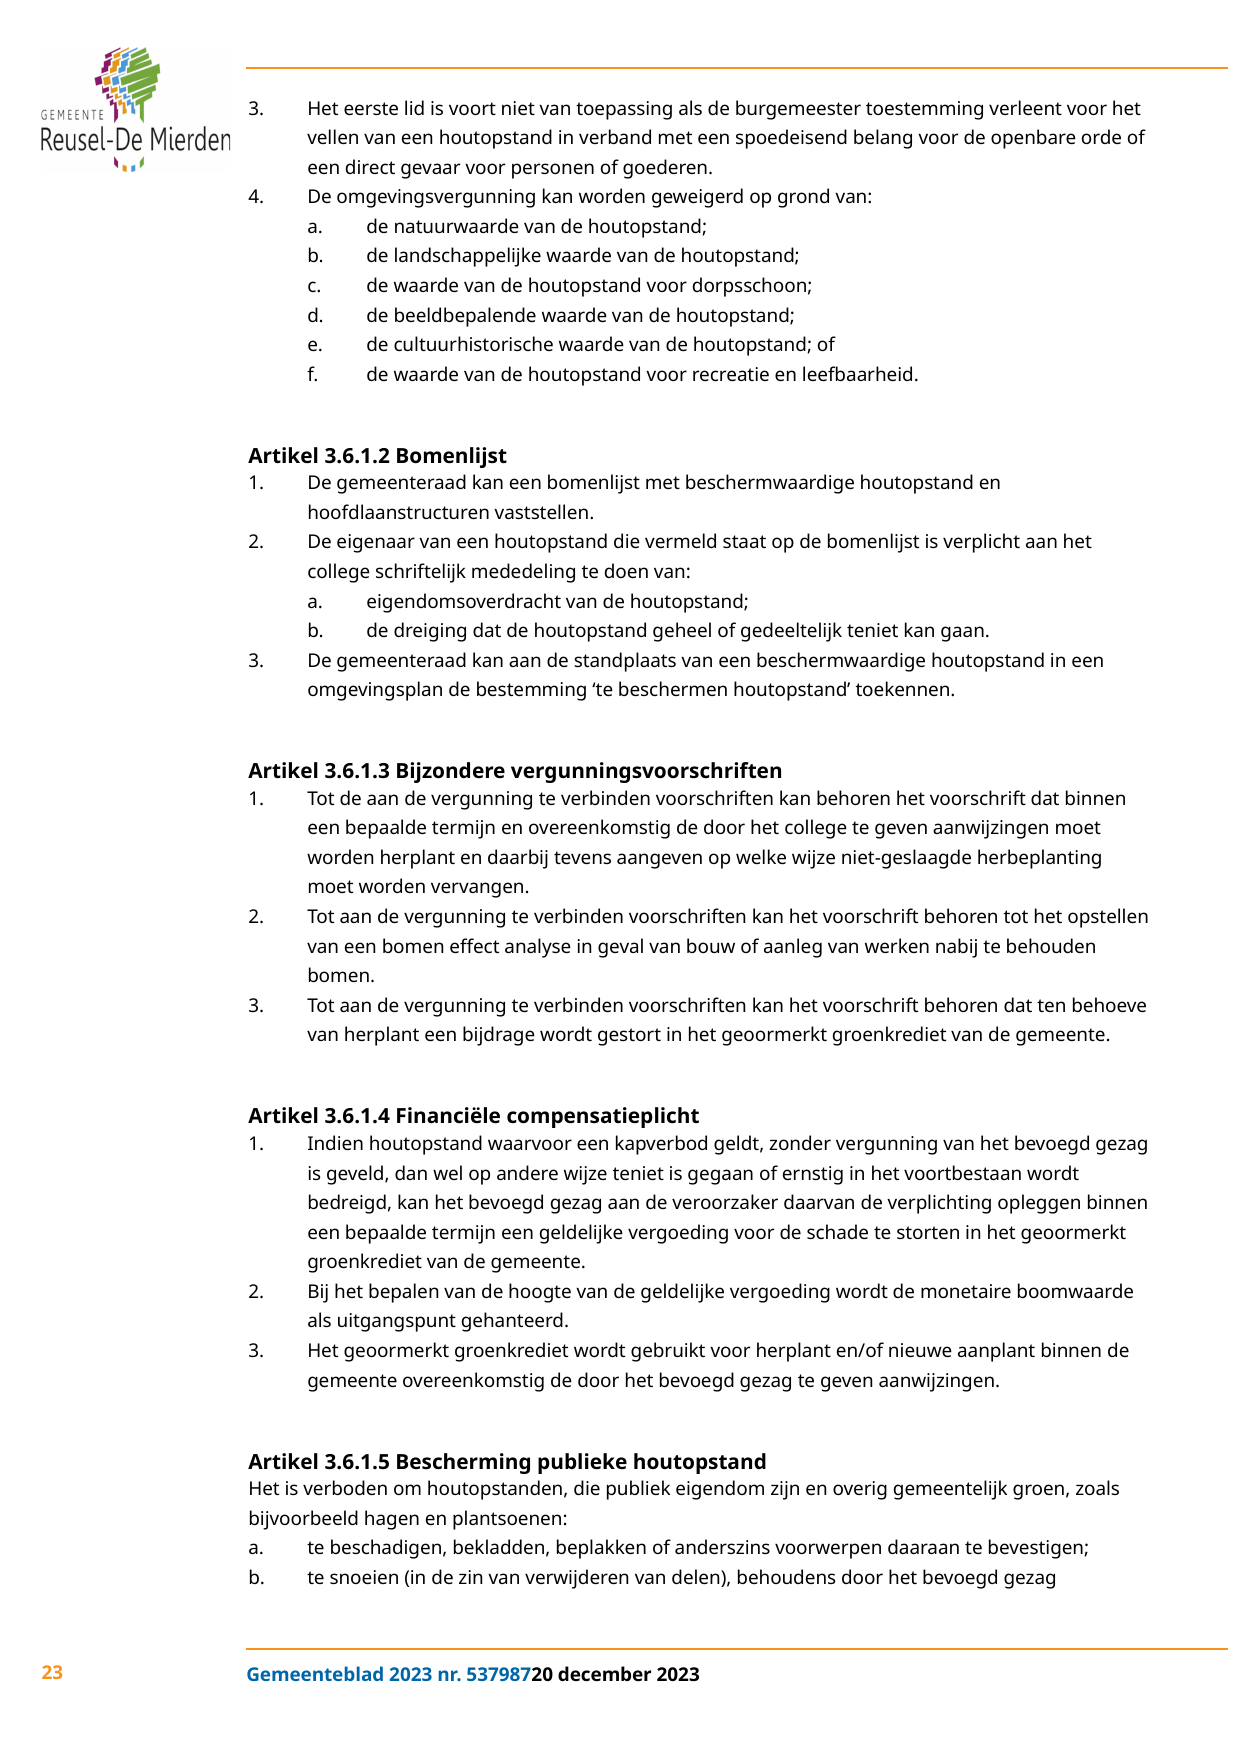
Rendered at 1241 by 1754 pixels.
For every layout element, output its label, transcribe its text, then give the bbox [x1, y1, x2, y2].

list Indien houtopstand waarvoor een kapverbod geldt, zonder vergunning van het bevoegd gezag is geveld, dan wel op andere wijze teniet is gegaan of ernstig in het voortbestaan wordt bedreigd, kan het bevoegd gezag aan de veroorzaker daarvan de verplichting opleggen binnen een bepaalde termijn een geldelijke vergoeding voor de schade te storten in het geoormerkt groenkrediet van de gemeente. [248, 1130, 1152, 1274]
list te beschadigen, bekladden, beplakken of anderszins voorwerpen daaraan te bevestigen; [248, 1534, 1152, 1560]
list De gemeenteraad kan een bomenlijst met beschermwaardige houtopstand en hoofdlaanstructuren vaststellen. [248, 469, 1152, 525]
text Artikel 3.6.1.5 Bescherming publieke houtopstand [248, 1447, 1152, 1475]
text Artikel 3.6.1.3 Bijzondere vergunningsvoorschriften [248, 757, 1152, 785]
list Het eerste lid is voort niet van toepassing als de burgemeester toestemming verleent voor het vellen van een houtopstand in verband met een spoedeisend belang voor de openbare orde of een direct gevaar voor personen of goederen. [248, 95, 1152, 180]
list Tot de aan de vergunning te verbinden voorschriften kan behoren het voorschrift dat binnen een bepaalde termijn en overeenkomstig de door het college te geven aanwijzingen moet worden herplant en daarbij tevens aangeven op welke wijze niet-geslaagde herbeplanting moet worden vervangen. [248, 785, 1152, 899]
list de cultuurhistorische waarde van de houtopstand; of [307, 331, 1152, 357]
text Artikel 3.6.1.4 Financiële compensatieplicht [248, 1102, 1152, 1130]
list de natuurwaarde van de houtopstand; [307, 213, 1152, 239]
list de beeldbepalende waarde van de houtopstand; [307, 302, 1152, 328]
list De eigenaar van een houtopstand die vermeld staat op de bomenlijst is verplicht aan het college schriftelijk mededeling te doen van: [248, 529, 1152, 584]
list De omgevingsvergunning kan worden geweigerd op grond van: [248, 183, 1152, 209]
list Tot aan de vergunning te verbinden voorschriften kan het voorschrift behoren dat ten behoeve van herplant een bijdrage wordt gestort in het geoormerkt groenkrediet van de gemeente. [248, 992, 1152, 1047]
list te snoeien (in de zin van verwijderen van delen), behoudens door het bevoegd gezag [248, 1564, 1152, 1590]
list eigendomsoverdracht van de houtopstand; [307, 588, 1152, 613]
list De gemeenteraad kan aan de standplaats van een beschermwaardige houtopstand in een omgevingsplan de bestemming ‘te beschermen houtopstand’ toekennen. [248, 647, 1152, 702]
picture [41, 47, 231, 172]
text Artikel 3.6.1.2 Bomenlijst [248, 441, 1152, 469]
text Het is verboden om houtopstanden, die publiek eigendom zijn en overig gemeentelijk groen, zoals bijvoorbeeld hagen en plantsoenen: [248, 1475, 1152, 1531]
list de landschappelijke waarde van de houtopstand; [307, 243, 1152, 268]
list Bij het bepalen van de hoogte van de geldelijke vergoeding wordt de monetaire boomwaarde als uitgangspunt gehanteerd. [248, 1278, 1152, 1333]
list Het geoormerkt groenkrediet wordt gebruikt voor herplant en/of nieuwe aanplant binnen de gemeente overeenkomstig de door het bevoegd gezag te geven aanwijzingen. [248, 1337, 1152, 1392]
list de dreiging dat de houtopstand geheel of gedeeltelijk teniet kan gaan. [307, 617, 1152, 643]
list Tot aan de vergunning te verbinden voorschriften kan het voorschrift behoren tot het opstellen van een bomen effect analyse in geval van bouw of aanleg van werken nabij te behouden bomen. [248, 903, 1152, 988]
list de waarde van de houtopstand voor recreatie en leefbaarheid. [307, 361, 1152, 387]
list de waarde van de houtopstand voor dorpsschoon; [307, 272, 1152, 298]
